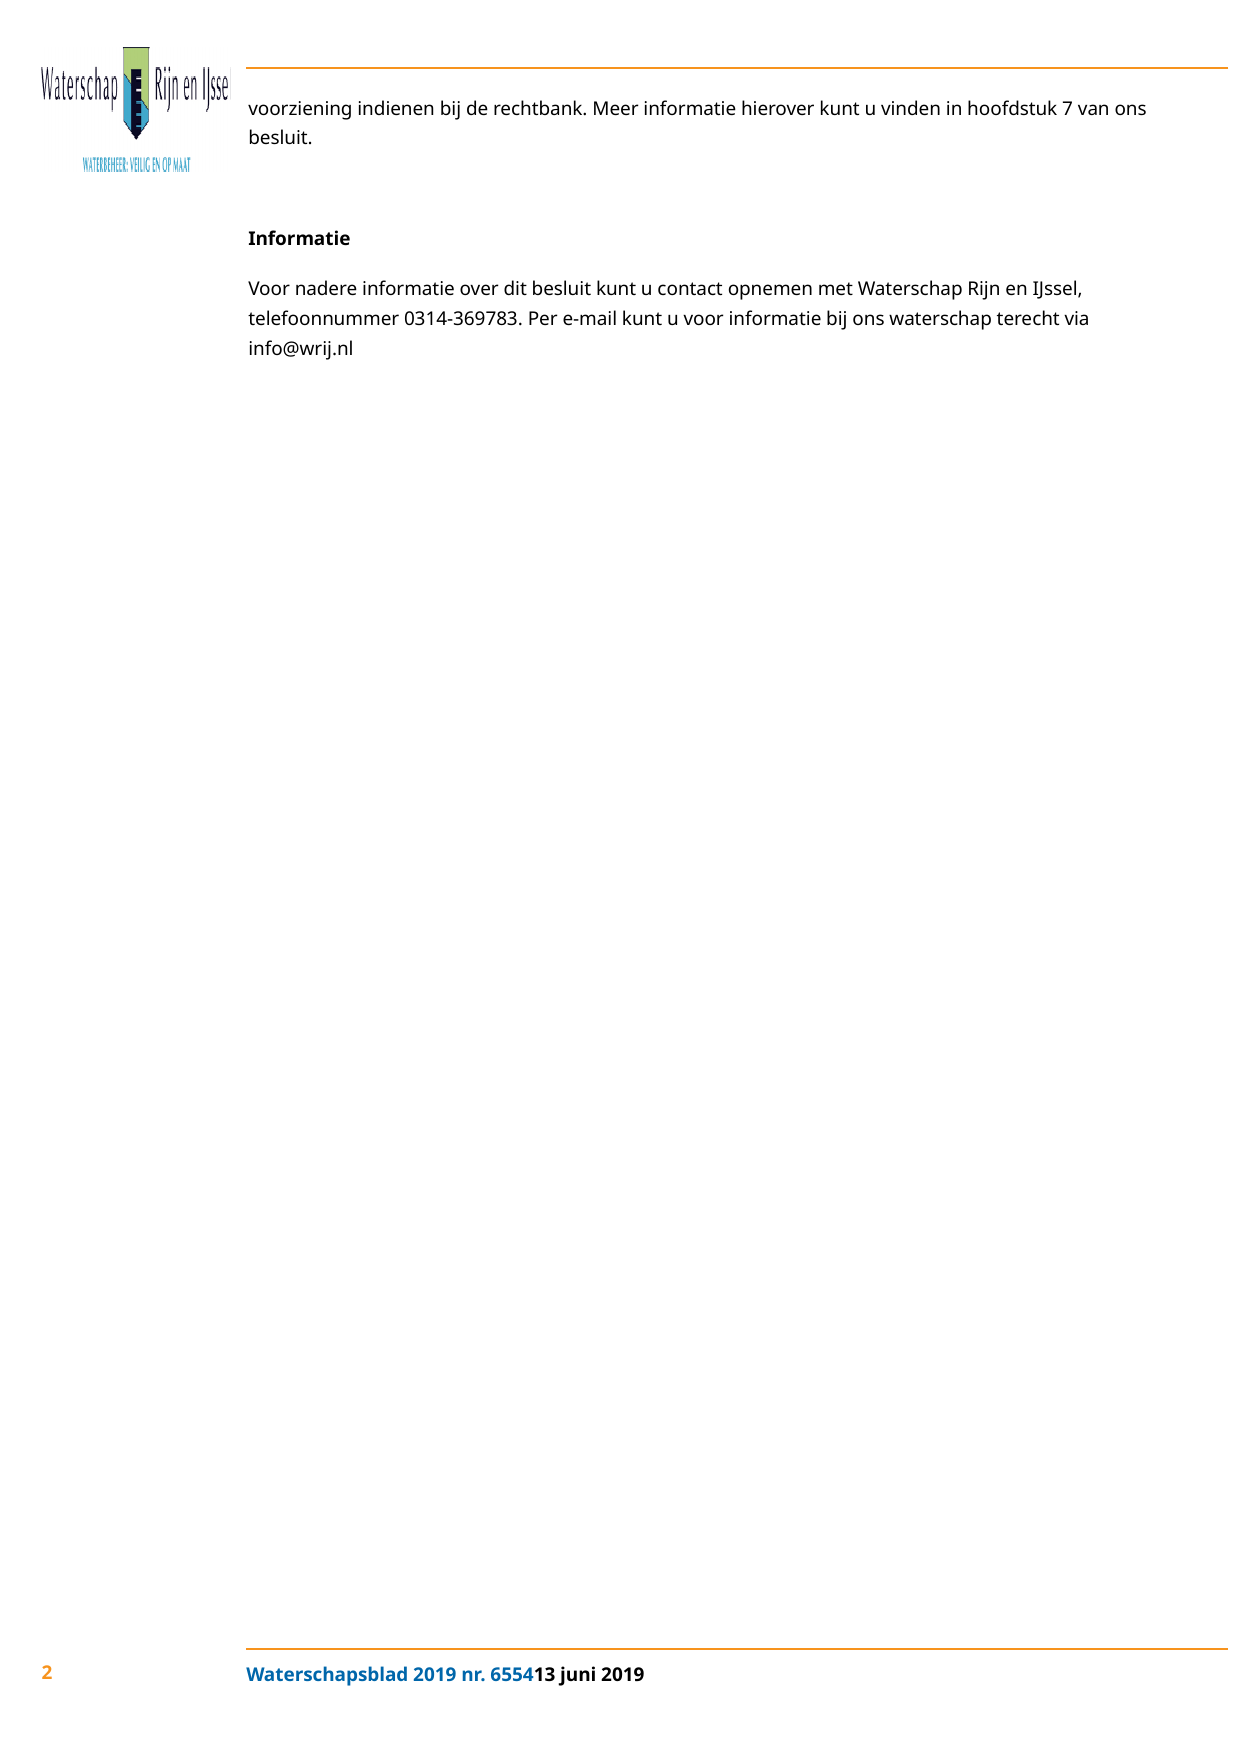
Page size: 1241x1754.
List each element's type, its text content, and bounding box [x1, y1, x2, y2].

text Informatie [248, 225, 1152, 251]
text voorziening indienen bij de rechtbank. Meer informatie hierover kunt u vinden in hoofdstuk 7 van ons besluit. [248, 95, 1152, 150]
picture [41, 47, 231, 172]
text Voor nadere informatie over dit besluit kunt u contact opnemen met Waterschap Rijn en IJssel, telefoonnummer 0314-369783. Per e-mail kunt u voor informatie bij ons waterschap terecht via info@wrij.nl [248, 276, 1152, 361]
